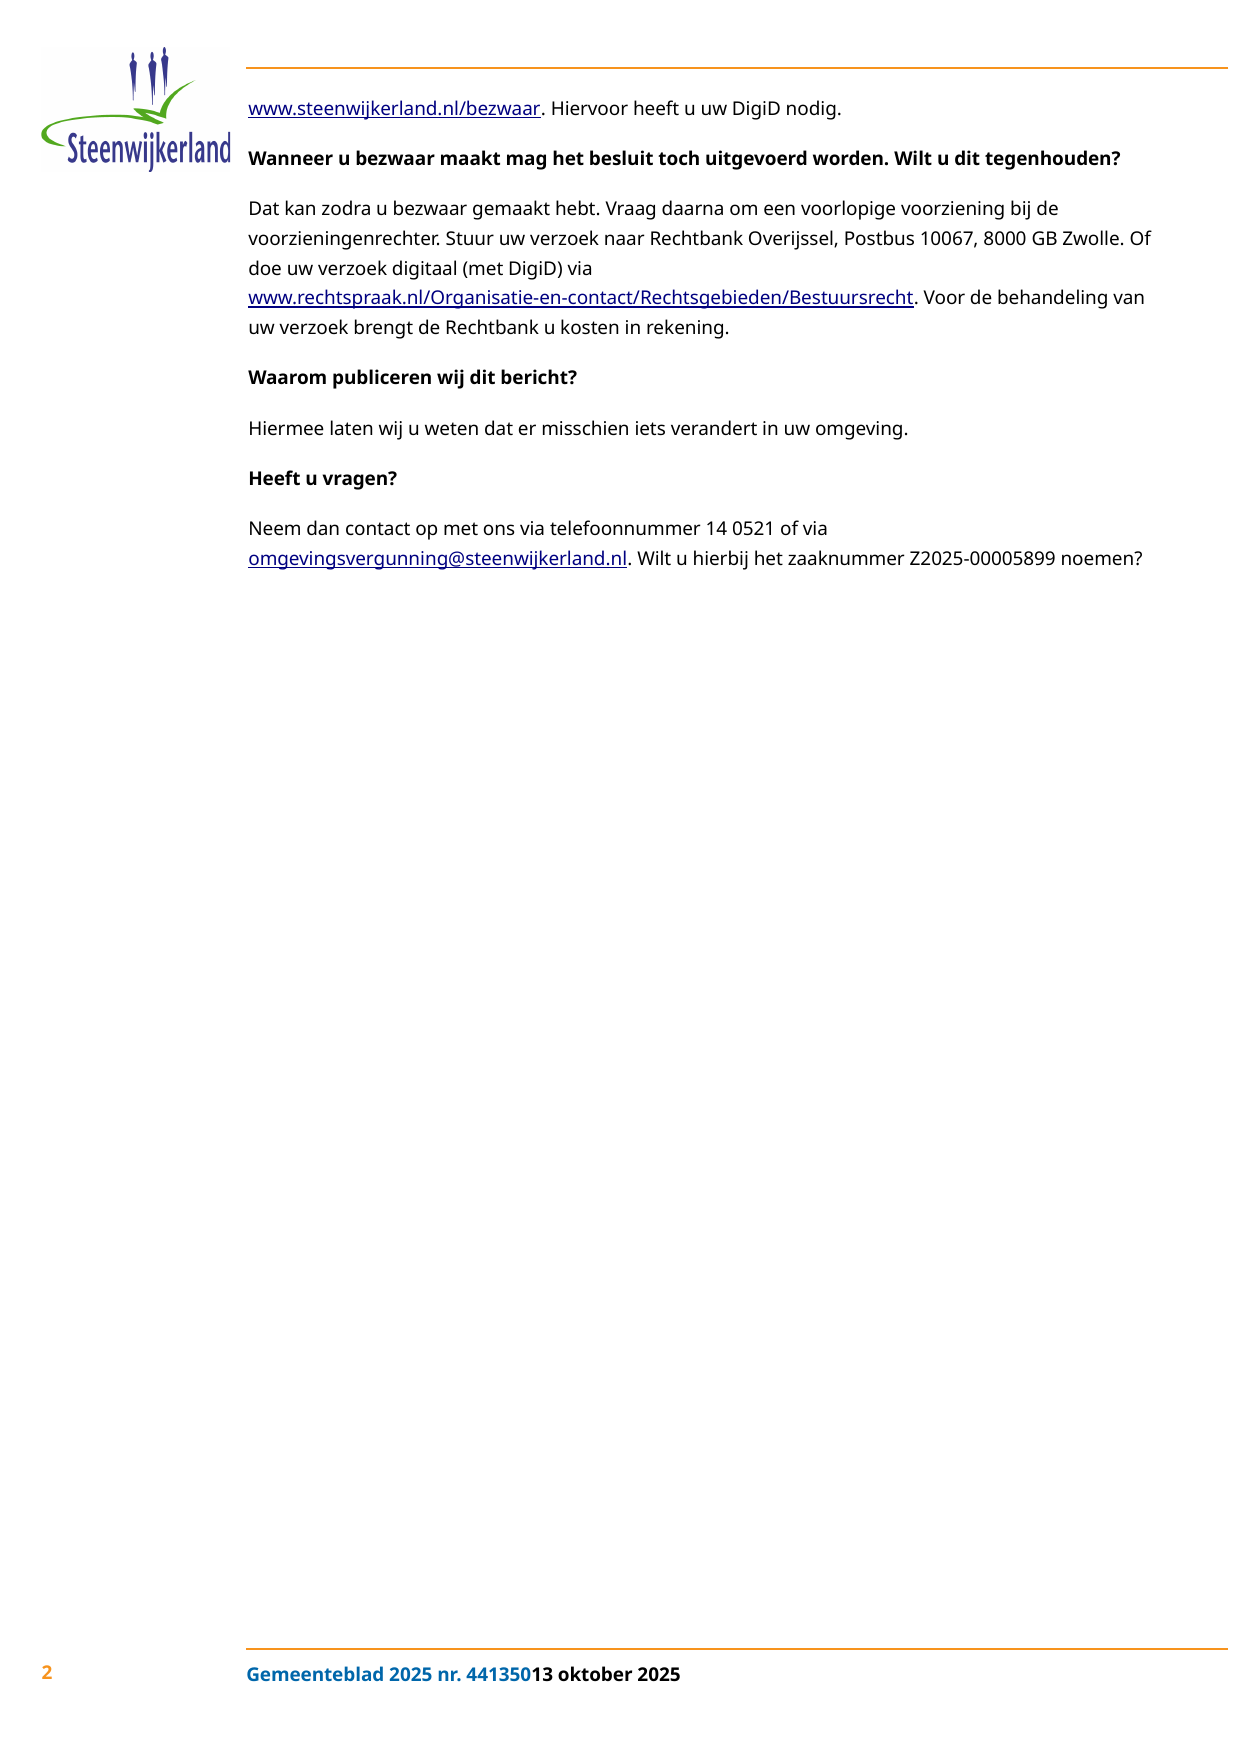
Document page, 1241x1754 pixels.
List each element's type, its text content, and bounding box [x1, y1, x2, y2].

text Waarom publiceren wij dit bericht? [248, 364, 1152, 390]
text Dat kan zodra u bezwaar gemaakt hebt. Vraag daarna om een voorlopige voorziening bij de voorzieningenrechter. Stuur uw verzoek naar Rechtbank Overijssel, Postbus 10067, 8000 GB Zwolle. Of doe uw verzoek digitaal (met DigiD) via www.rechtspraak.nl/Organisatie-en-contact/Rechtsgebieden/Bestuursrecht. Voor de behandeling van uw verzoek brengt de Rechtbank u kosten in rekening. [248, 196, 1152, 340]
text Heeft u vragen? [248, 465, 1152, 491]
text www.steenwijkerland.nl/bezwaar. Hiervoor heeft u uw DigiD nodig. [248, 95, 1152, 121]
text Hiermee laten wij u weten dat er misschien iets verandert in uw omgeving. [248, 415, 1152, 441]
text Wanneer u bezwaar maakt mag het besluit toch uitgevoerd worden. Wilt u dit tegenhouden? [248, 145, 1152, 171]
picture [41, 47, 231, 172]
text Neem dan contact op met ons via telefoonnummer 14 0521 of via omgevingsvergunning@steenwijkerland.nl. Wilt u hierbij het zaaknummer Z2025-00005899 noemen? [248, 516, 1152, 571]
